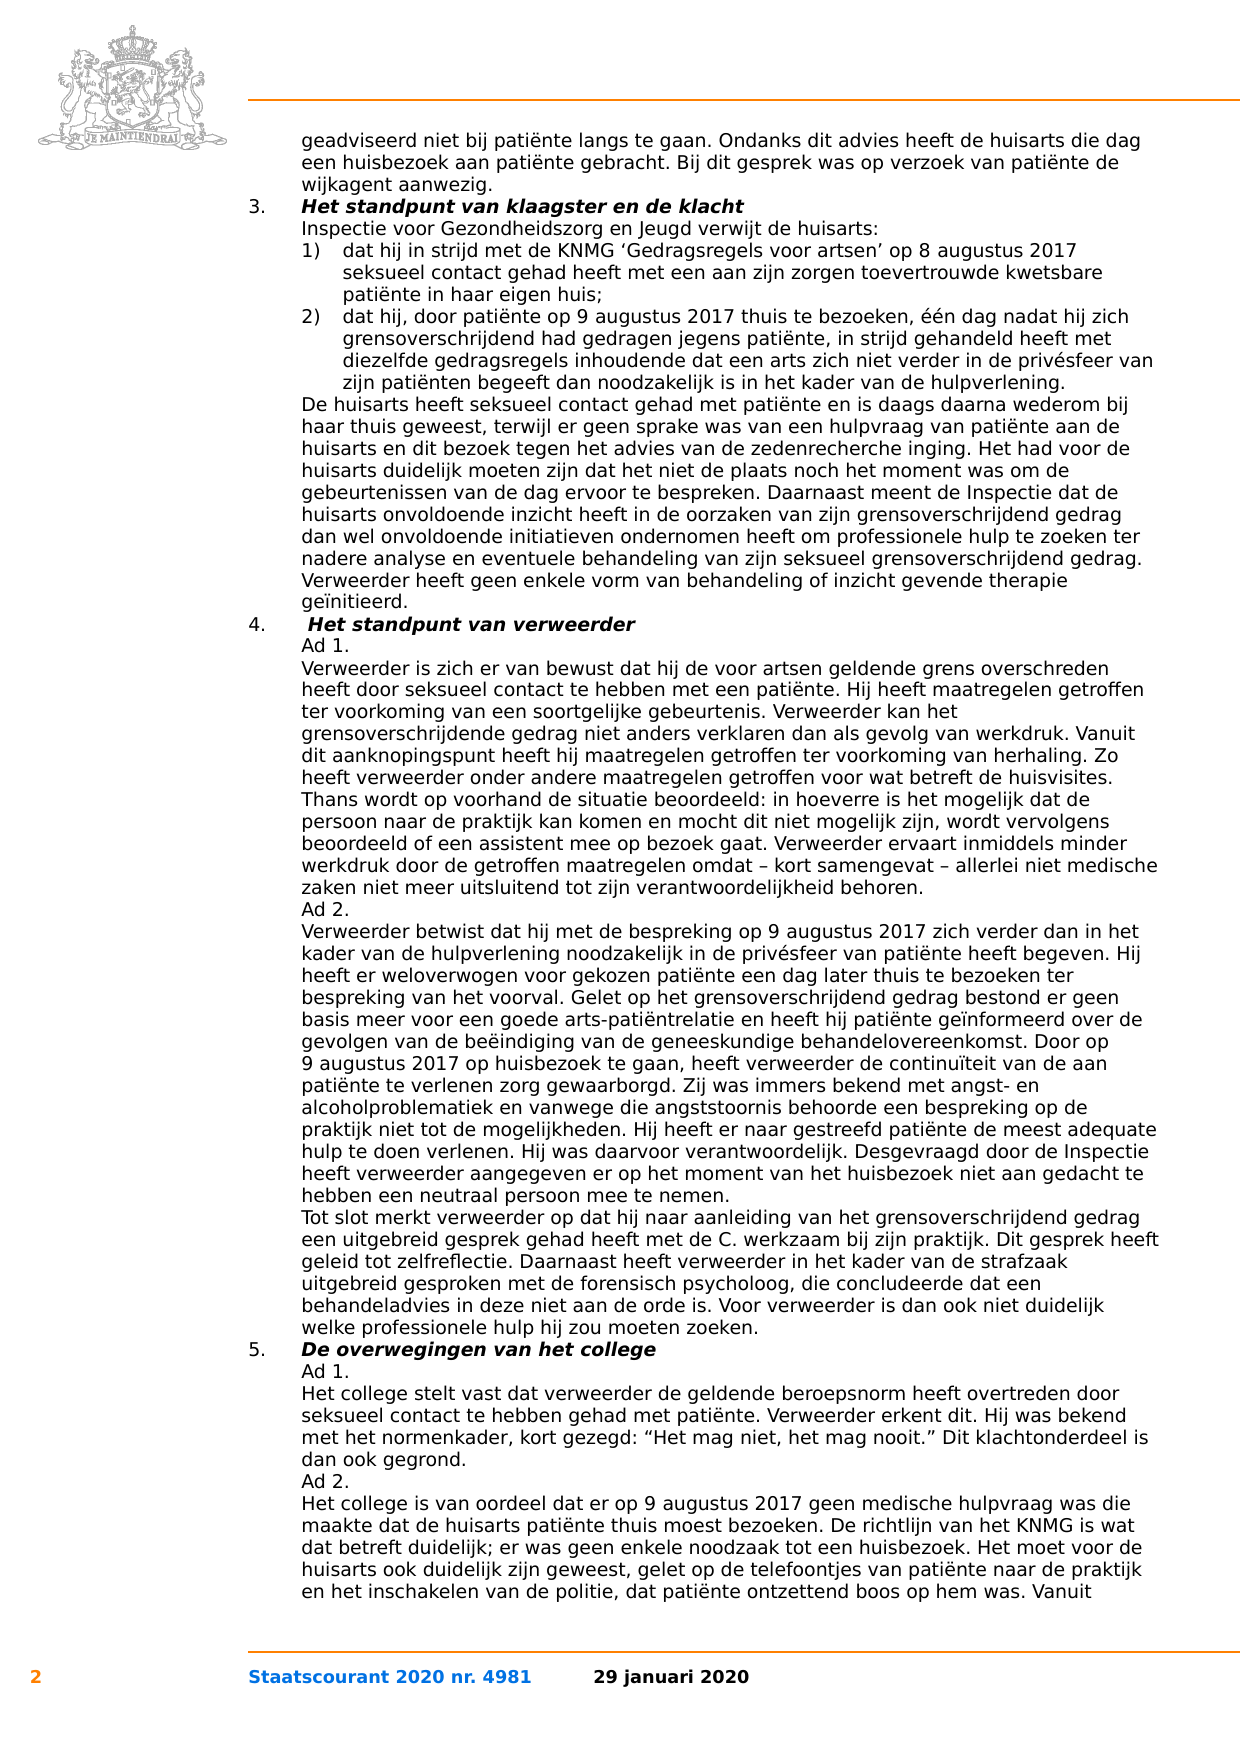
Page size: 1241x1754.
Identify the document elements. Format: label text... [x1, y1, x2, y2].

text Ad 1. [301, 1361, 1163, 1383]
text Verweerder is zich er van bewust dat hij de voor artsen geldende grens overschreden heeft door seksueel contact te hebben met een patiënte. Hij heeft maatregelen getroffen ter voorkoming van een soortgelijke gebeurtenis. Verweerder kan het grensoverschrijdende gedrag niet anders verklaren dan als gevolg van werkdruk. Vanuit dit aanknopingspunt heeft hij maatregelen getroffen ter voorkoming van herhaling. Zo heeft verweerder onder andere maatregelen getroffen voor wat betreft de huisvisites. Thans wordt op voorhand de situatie beoordeeld: in hoeverre is het mogelijk dat de persoon naar de praktijk kan komen en mocht dit niet mogelijk zijn, wordt vervolgens beoordeeld of een assistent mee op bezoek gaat. Verweerder ervaart inmiddels minder werkdruk door de getroffen maatregelen omdat – kort samengevat – allerlei niet medische zaken niet meer uitsluitend tot zijn verantwoordelijkheid behoren. [301, 657, 1163, 899]
text 4. Het standpunt van verweerder [248, 613, 1163, 635]
text 2) dat hij, door patiënte op 9 augustus 2017 thuis te bezoeken, één dag nadat hij zich grensoverschrijdend had gedragen jegens patiënte, in strijd gehandeld heeft met diezelfde gedragsregels inhoudende dat een arts zich niet verder in de privésfeer van zijn patiënten begeeft dan noodzakelijk is in het kader van de hulpverlening. [301, 306, 1163, 394]
text Tot slot merkt verweerder op dat hij naar aanleiding van het grensoverschrijdend gedrag een uitgebreid gesprek gehad heeft met de C. werkzaam bij zijn praktijk. Dit gesprek heeft geleid tot zelfreflectie. Daarnaast heeft verweerder in het kader van de strafzaak uitgebreid gesproken met de forensisch psycholoog, die concludeerde dat een behandeladvies in deze niet aan de orde is. Voor verweerder is dan ook niet duidelijk welke professionele hulp hij zou moeten zoeken. [301, 1207, 1163, 1339]
text geadviseerd niet bij patiënte langs te gaan. Ondanks dit advies heeft de huisarts die dag een huisbezoek aan patiënte gebracht. Bij dit gesprek was op verzoek van patiënte de wijkagent aanwezig. [301, 130, 1163, 196]
text Het college is van oordeel dat er op 9 augustus 2017 geen medische hulpvraag was die maakte dat de huisarts patiënte thuis moest bezoeken. De richtlijn van het KNMG is wat dat betreft duidelijk; er was geen enkele noodzaak tot een huisbezoek. Het moet voor de huisarts ook duidelijk zijn geweest, gelet op de telefoontjes van patiënte naar de praktijk en het inschakelen van de politie, dat patiënte ontzettend boos op hem was. Vanuit [301, 1493, 1163, 1602]
text Ad 1. [301, 635, 1163, 657]
text Ad 2. [301, 1471, 1163, 1493]
text Het college stelt vast dat verweerder de geldende beroepsnorm heeft overtreden door seksueel contact te hebben gehad met patiënte. Verweerder erkent dit. Hij was bekend met het normenkader, kort gezegd: “Het mag niet, het mag nooit.” Dit klachtonderdeel is dan ook gegrond. [301, 1383, 1163, 1471]
text Inspectie voor Gezondheidszorg en Jeugd verwijt de huisarts: [301, 218, 1163, 240]
text Verweerder betwist dat hij met de bespreking op 9 augustus 2017 zich verder dan in het kader van de hulpverlening noodzakelijk in de privésfeer van patiënte heeft begeven. Hij heeft er weloverwogen voor gekozen patiënte een dag later thuis te bezoeken ter bespreking van het voorval. Gelet op het grensoverschrijdend gedrag bestond er geen basis meer voor een goede arts-patiëntrelatie en heeft hij patiënte geïnformeerd over de gevolgen van de beëindiging van de geneeskundige behandelovereenkomst. Door op 9 augustus 2017 op huisbezoek te gaan, heeft verweerder de continuïteit van de aan patiënte te verlenen zorg gewaarborgd. Zij was immers bekend met angst- en alcoholproblematiek en vanwege die angststoornis behoorde een bespreking op de praktijk niet tot de mogelijkheden. Hij heeft er naar gestreefd patiënte de meest adequate hulp te doen verlenen. Hij was daarvoor verantwoordelijk. Desgevraagd door de Inspectie heeft verweerder aangegeven er op het moment van het huisbezoek niet aan gedacht te hebben een neutraal persoon mee te nemen. [301, 921, 1163, 1207]
text De huisarts heeft seksueel contact gehad met patiënte en is daags daarna wederom bij haar thuis geweest, terwijl er geen sprake was van een hulpvraag van patiënte aan de huisarts en dit bezoek tegen het advies van de zedenrecherche inging. Het had voor de huisarts duidelijk moeten zijn dat het niet de plaats noch het moment was om de gebeurtenissen van de dag ervoor te bespreken. Daarnaast meent de Inspectie dat de huisarts onvoldoende inzicht heeft in de oorzaken van zijn grensoverschrijdend gedrag dan wel onvoldoende initiatieven ondernomen heeft om professionele hulp te zoeken ter nadere analyse en eventuele behandeling van zijn seksueel grensoverschrijdend gedrag. Verweerder heeft geen enkele vorm van behandeling of inzicht gevende therapie geïnitieerd. [301, 394, 1163, 613]
text 1) dat hij in strijd met de KNMG ‘Gedragsregels voor artsen’ op 8 augustus 2017 seksueel contact gehad heeft met een aan zijn zorgen toevertrouwde kwetsbare patiënte in haar eigen huis; [301, 240, 1163, 306]
picture [38, 25, 227, 150]
text Ad 2. [301, 899, 1163, 921]
text 5. De overwegingen van het college [248, 1339, 1163, 1361]
text 3. Het standpunt van klaagster en de klacht [248, 196, 1163, 218]
